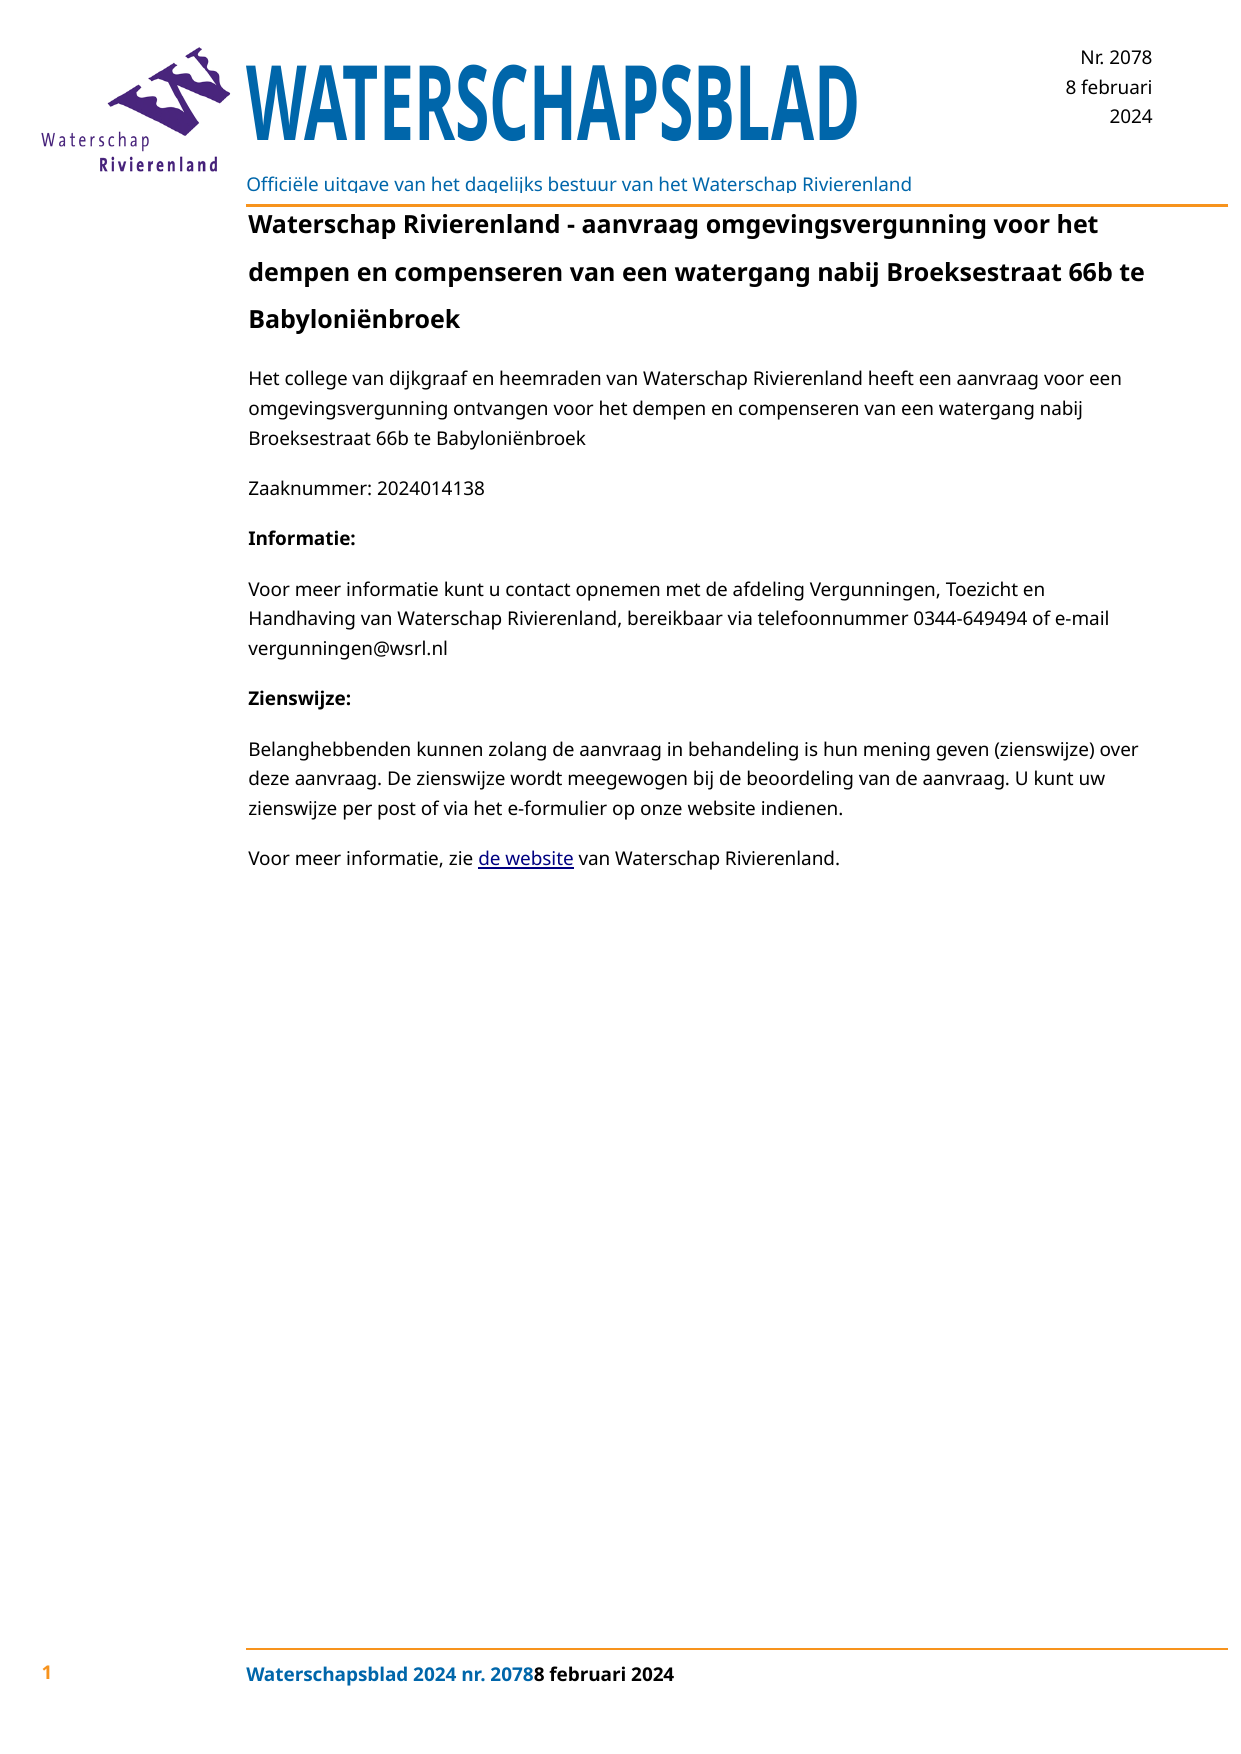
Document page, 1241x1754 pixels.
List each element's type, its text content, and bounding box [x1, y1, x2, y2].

text Informatie: [248, 526, 1152, 551]
text Het college van dijkgraaf en heemraden van Waterschap Rivierenland heeft een aanvraag voor een omgevingsvergunning ontvangen voor het dempen en compenseren van een watergang nabij Broeksestraat 66b te Babyloniënbroek [248, 366, 1152, 450]
text Waterschap Rivierenland - aanvraag omgevingsvergunning voor het dempen en compenseren van een watergang nabij Broeksestraat 66b te Babyloniënbroek [248, 207, 1152, 336]
text Voor meer informatie, zie de website van Waterschap Rivierenland. [248, 846, 1152, 871]
text Belanghebbenden kunnen zolang de aanvraag in behandeling is hun mening geven (zienswijze) over deze aanvraag. De zienswijze wordt meegewogen bij de beoordeling van de aanvraag. U kunt uw zienswijze per post of via het e-formulier op onze website indienen. [248, 736, 1152, 821]
picture [41, 47, 231, 172]
text Zaaknummer: 2024014138 [248, 475, 1152, 501]
text Voor meer informatie kunt u contact opnemen met de afdeling Vergunningen, Toezicht en Handhaving van Waterschap Rivierenland, bereikbaar via telefoonnummer 0344-649494 of e-mail vergunningen@wsrl.nl [248, 576, 1152, 661]
text Zienswijze: [248, 686, 1152, 711]
